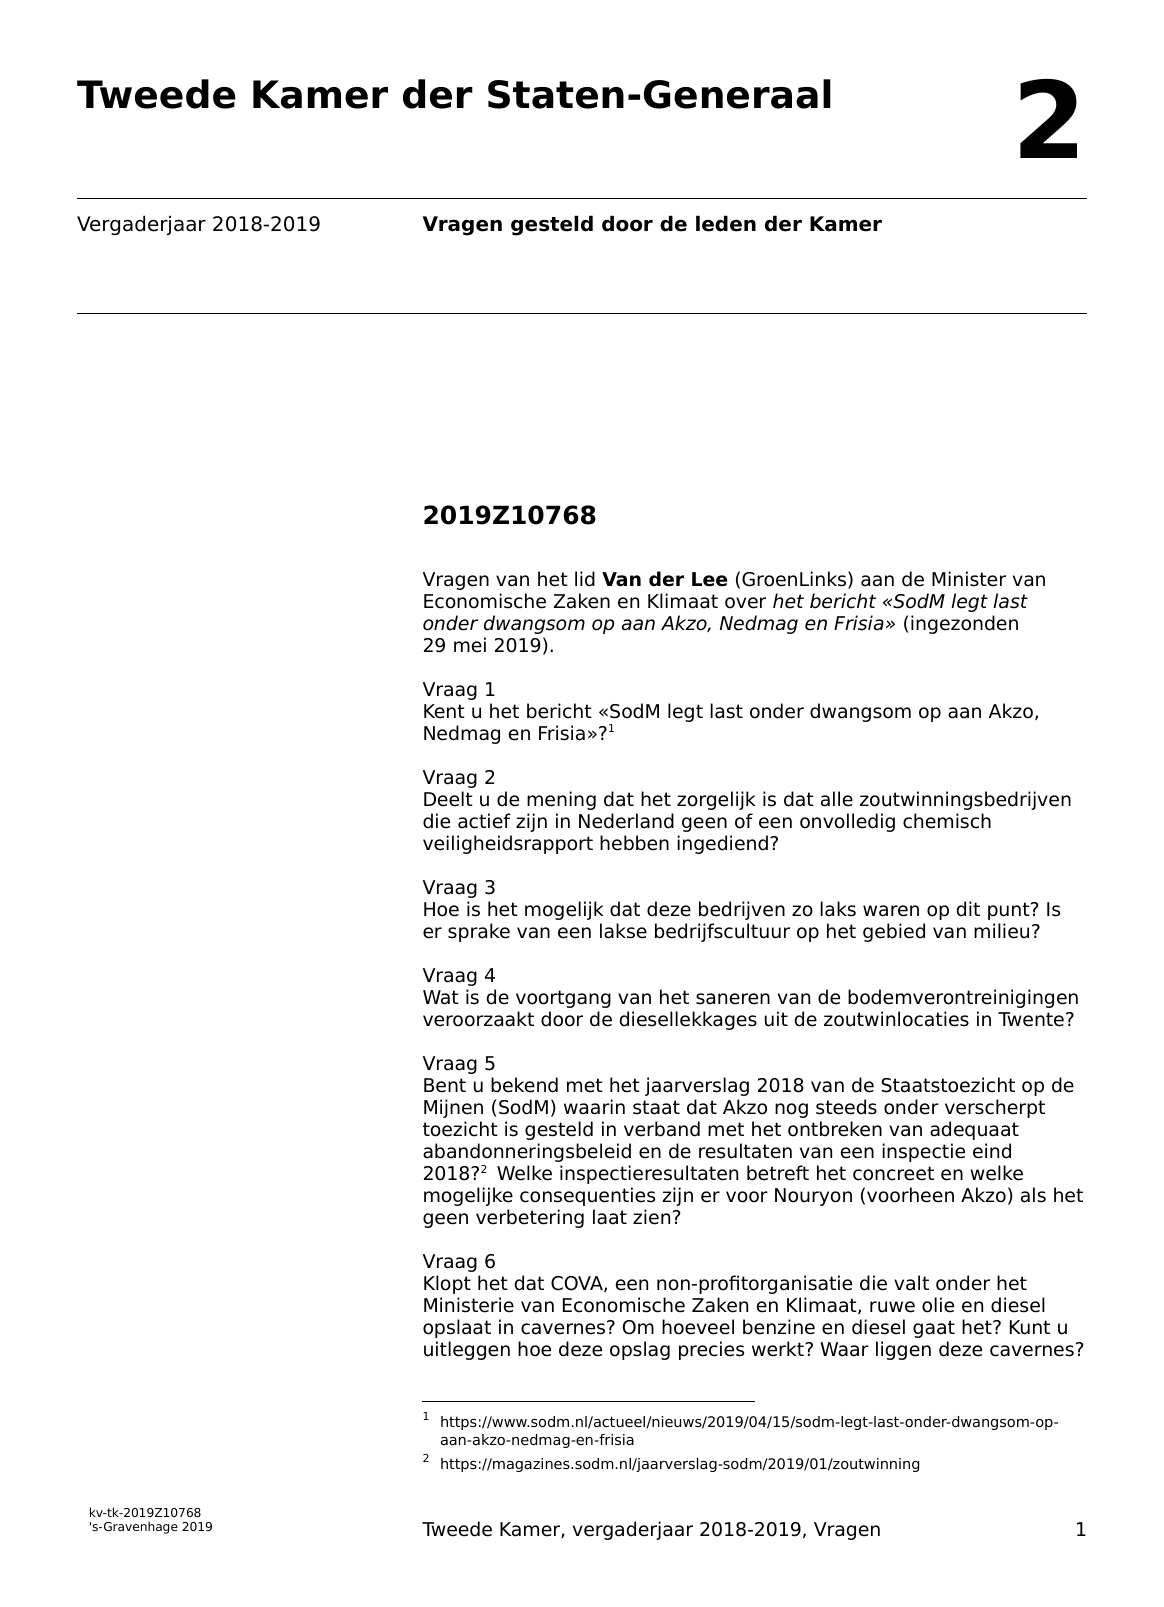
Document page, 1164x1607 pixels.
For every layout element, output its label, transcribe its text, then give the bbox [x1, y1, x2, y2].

text Vraag 3 [422, 877, 1087, 899]
text https://www.sodm.nl/actueel/nieuws/2019/04/15/sodm-legt-last-onder-dwangsom-op-aan-akzo-nedmag-en-frisia [422, 1410, 1087, 1449]
text Vraag 4 [422, 965, 1087, 987]
text Vraag 6 [422, 1251, 1087, 1273]
table_cell Vragen gesteld door de leden der Kamer [422, 199, 1087, 313]
text Klopt het dat COVA, een non-profitorganisatie die valt onder het Ministerie van Economische Zaken en Klimaat, ruwe olie en diesel opslaat in cavernes? Om hoeveel benzine en diesel gaat het? Kunt u uitleggen hoe deze opslag precies werkt? Waar liggen deze cavernes? [422, 1273, 1087, 1361]
text Deelt u de mening dat het zorgelijk is dat alle zoutwinningsbedrijven die actief zijn in Nederland geen of een onvolledig chemisch veiligheidsrapport hebben ingediend? [422, 789, 1087, 855]
text 2019Z10768 [422, 501, 1087, 531]
text kv-tk-2019Z10768 [88, 1506, 323, 1520]
table_cell Vergaderjaar 2018-2019 [77, 199, 422, 313]
text Vraag 2 [422, 767, 1087, 789]
text Bent u bekend met het jaarverslag 2018 van de Staatstoezicht op de Mijnen (SodM) waarin staat dat Akzo nog steeds onder verscherpt toezicht is gesteld in verband met het ontbreken van adequaat abandonneringsbeleid en de resultaten van een inspectie eind 2018? Welke inspectieresultaten betreft het concreet en welke mogelijke consequenties zijn er voor Nouryon (voorheen Akzo) als het geen verbetering laat zien? [422, 1075, 1087, 1229]
text https://magazines.sodm.nl/jaarverslag-sodm/2019/01/zoutwinning [422, 1452, 1087, 1474]
text 's-Gravenhage 2019 [88, 1520, 323, 1534]
text Vragen van het lid Van der Lee (GroenLinks) aan de Minister van Economische Zaken en Klimaat over het bericht «SodM legt last onder dwangsom op aan Akzo, Nedmag en Frisia» (ingezonden 29 mei 2019). [422, 569, 1087, 657]
text Wat is de voortgang van het saneren van de bodemverontreinigingen veroorzaakt door de diesellekkages uit de zoutwinlocaties in Twente? [422, 987, 1087, 1031]
text Vraag 1 [422, 679, 1087, 701]
text Hoe is het mogelijk dat deze bedrijven zo laks waren op dit punt? Is er sprake van een lakse bedrijfscultuur op het gebied van milieu? [422, 899, 1087, 943]
table_header 2 [886, 59, 1087, 198]
text Kent u het bericht «SodM legt last onder dwangsom op aan Akzo, Nedmag en Frisia»? [422, 701, 1087, 745]
table_header Tweede Kamer der Staten-Generaal [77, 59, 886, 198]
text Vraag 5 [422, 1053, 1087, 1075]
